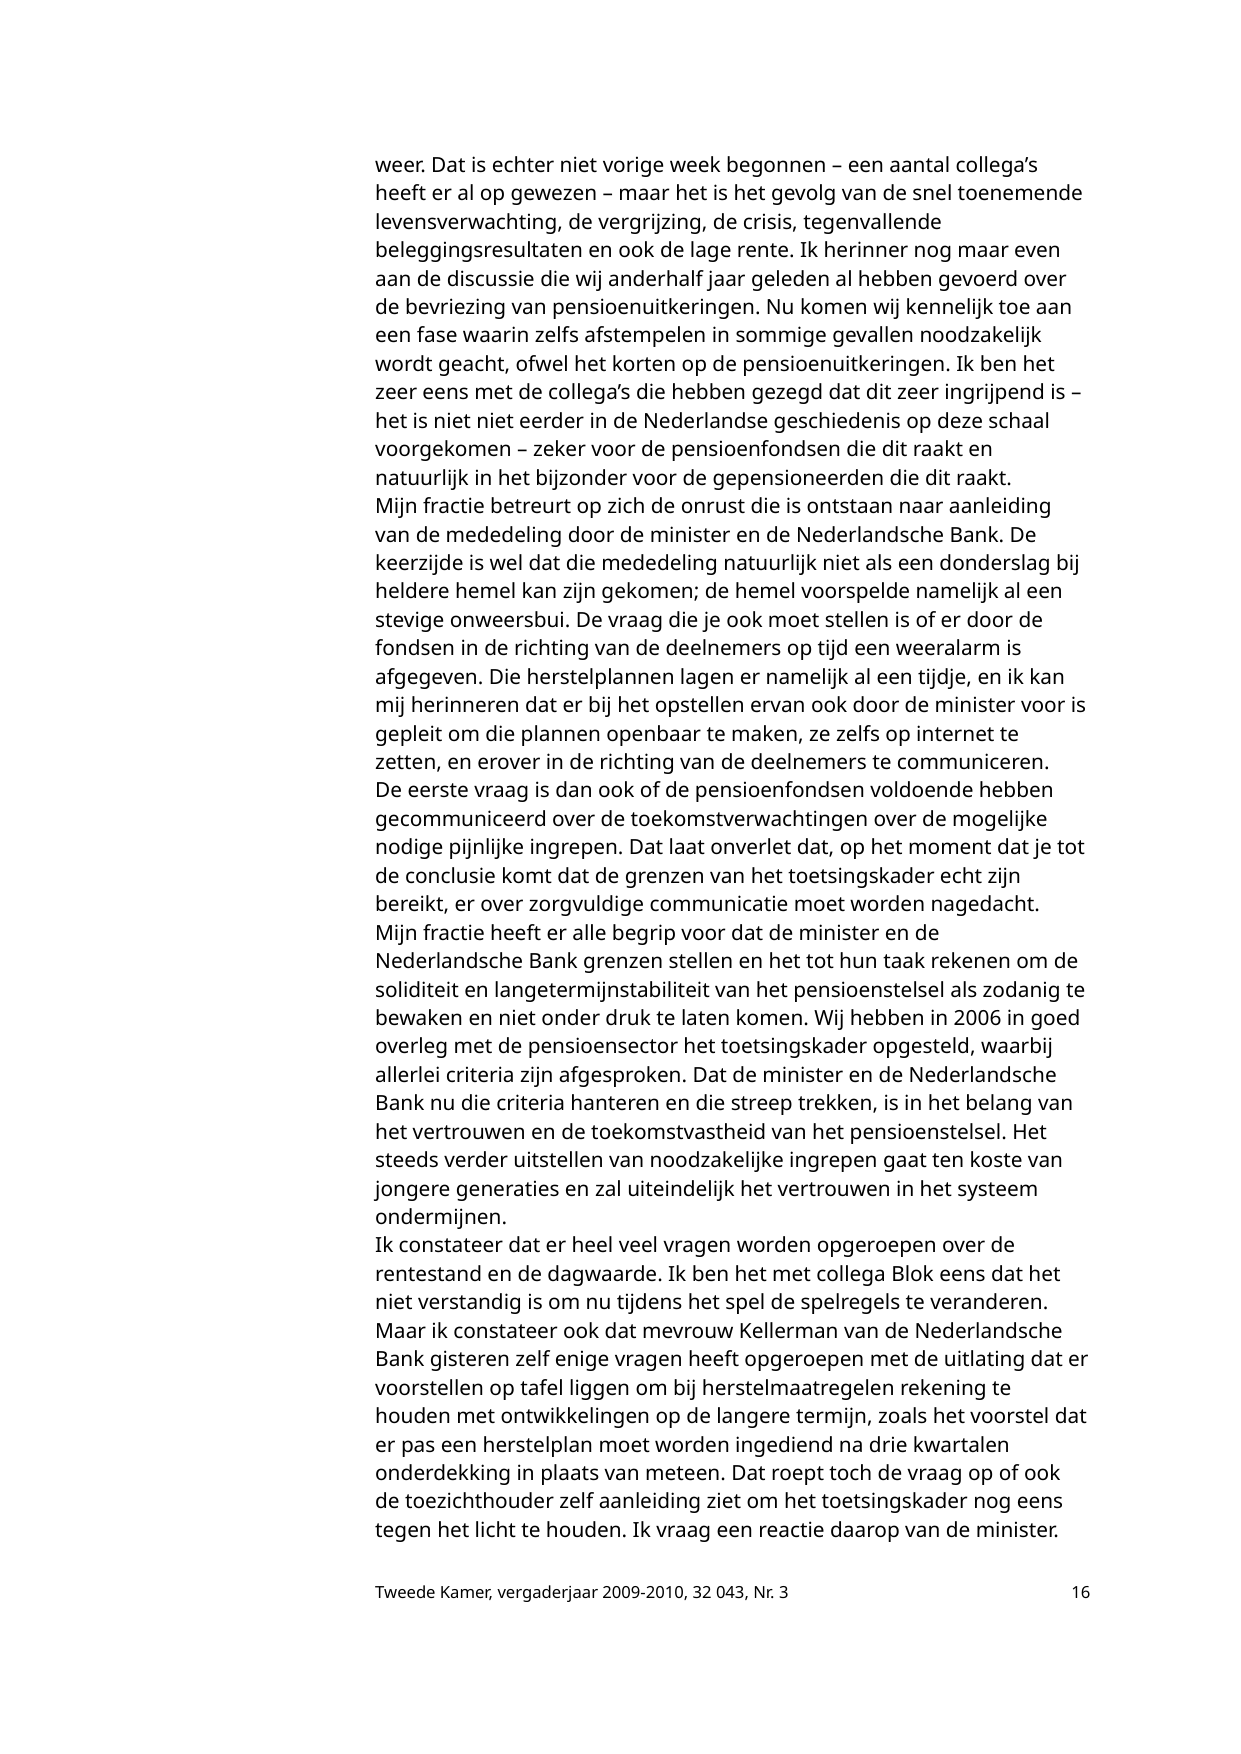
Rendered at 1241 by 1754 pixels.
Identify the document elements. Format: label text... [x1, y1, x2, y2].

text Mijn fractie heeft er alle begrip voor dat de minister en de Nederlandsche Bank grenzen stellen en het tot hun taak rekenen om de soliditeit en langetermijnstabiliteit van het pensioenstelsel als zodanig te bewaken en niet onder druk te laten komen. Wij hebben in 2006 in goed overleg met de pensioensector het toetsingskader opgesteld, waarbij allerlei criteria zijn afgesproken. Dat de minister en de Nederlandsche Bank nu die criteria hanteren en die streep trekken, is in het belang van het vertrouwen en de toekomstvastheid van het pensioenstelsel. Het steeds verder uitstellen van noodzakelijke ingrepen gaat ten koste van jongere generaties en zal uiteindelijk het vertrouwen in het systeem ondermijnen. [375, 918, 1090, 1231]
text De eerste vraag is dan ook of de pensioenfondsen voldoende hebben gecommuniceerd over de toekomstverwachtingen over de mogelijke nodige pijnlijke ingrepen. Dat laat onverlet dat, op het moment dat je tot de conclusie komt dat de grenzen van het toetsingskader echt zijn bereikt, er over zorgvuldige communicatie moet worden nagedacht. [375, 776, 1090, 918]
text weer. Dat is echter niet vorige week begonnen – een aantal collega’s heeft er al op gewezen – maar het is het gevolg van de snel toenemende levensverwachting, de vergrijzing, de crisis, tegenvallende beleggingsresultaten en ook de lage rente. Ik herinner nog maar even aan de discussie die wij anderhalf jaar geleden al hebben gevoerd over de bevriezing van pensioenuitkeringen. Nu komen wij kennelijk toe aan een fase waarin zelfs afstempelen in sommige gevallen noodzakelijk wordt geacht, ofwel het korten op de pensioenuitkeringen. Ik ben het zeer eens met de collega’s die hebben gezegd dat dit zeer ingrijpend is – het is niet niet eerder in de Nederlandse geschiedenis op deze schaal voorgekomen – zeker voor de pensioenfondsen die dit raakt en natuurlijk in het bijzonder voor de gepensioneerden die dit raakt. [375, 150, 1090, 491]
text Mijn fractie betreurt op zich de onrust die is ontstaan naar aanleiding van de mededeling door de minister en de Nederlandsche Bank. De keerzijde is wel dat die mededeling natuurlijk niet als een donderslag bij heldere hemel kan zijn gekomen; de hemel voorspelde namelijk al een stevige onweersbui. De vraag die je ook moet stellen is of er door de fondsen in de richting van de deelnemers op tijd een weeralarm is afgegeven. Die herstelplannen lagen er namelijk al een tijdje, en ik kan mij herinneren dat er bij het opstellen ervan ook door de minister voor is gepleit om die plannen openbaar te maken, ze zelfs op internet te zetten, en erover in de richting van de deelnemers te communiceren. [375, 491, 1090, 776]
text Ik constateer dat er heel veel vragen worden opgeroepen over de rentestand en de dagwaarde. Ik ben het met collega Blok eens dat het niet verstandig is om nu tijdens het spel de spelregels te veranderen. Maar ik constateer ook dat mevrouw Kellerman van de Nederlandsche Bank gisteren zelf enige vragen heeft opgeroepen met de uitlating dat er voorstellen op tafel liggen om bij herstelmaatregelen rekening te houden met ontwikkelingen op de langere termijn, zoals het voorstel dat er pas een herstelplan moet worden ingediend na drie kwartalen onderdekking in plaats van meteen. Dat roept toch de vraag op of ook de toezichthouder zelf aanleiding ziet om het toetsingskader nog eens tegen het licht te houden. Ik vraag een reactie daarop van de minister. [375, 1231, 1090, 1543]
